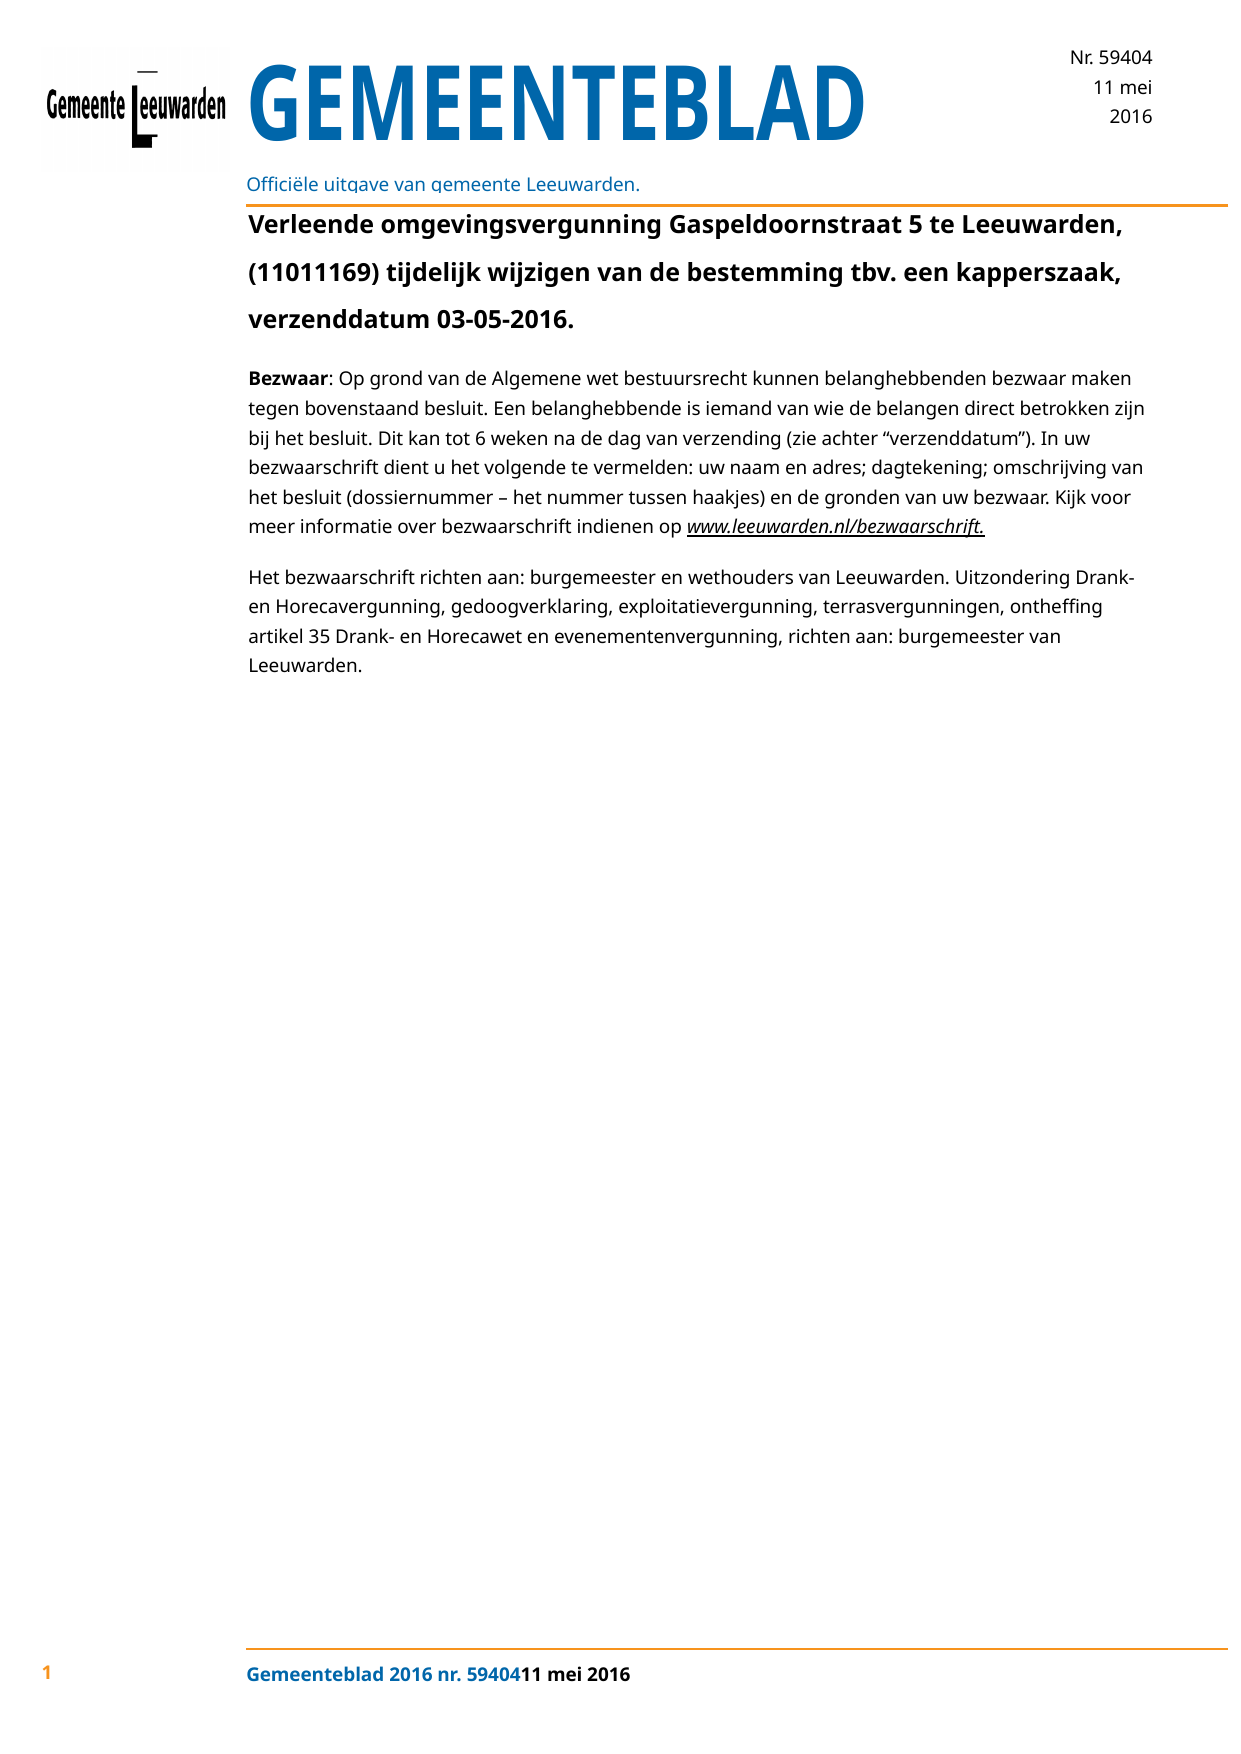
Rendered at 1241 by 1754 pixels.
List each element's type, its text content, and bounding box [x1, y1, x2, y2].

text Bezwaar: Op grond van de Algemene wet bestuursrecht kunnen belanghebbenden bezwaar maken tegen bovenstaand besluit. Een belanghebbende is iemand van wie de belangen direct betrokken zijn bij het besluit. Dit kan tot 6 weken na de dag van verzending (zie achter “verzenddatum”). In uw bezwaarschrift dient u het volgende te vermelden: uw naam en adres; dagtekening; omschrijving van het besluit (dossiernummer – het nummer tussen haakjes) en de gronden van uw bezwaar. Kijk voor meer informatie over bezwaarschrift indienen op www.leeuwarden.nl/bezwaarschrift. [248, 366, 1152, 539]
text Het bezwaarschrift richten aan: burgemeester en wethouders van Leeuwarden. Uitzondering Drank- en Horecavergunning, gedoogverklaring, exploitatievergunning, terrasvergunningen, ontheffing artikel 35 Drank- en Horecawet en evenementenvergunning, richten aan: burgemeester van Leeuwarden. [248, 564, 1152, 678]
text Verleende omgevingsvergunning Gaspeldoornstraat 5 te Leeuwarden, (11011169) tijdelijk wijzigen van de bestemming tbv. een kapperszaak, verzenddatum 03-05-2016. [248, 207, 1152, 336]
picture [41, 47, 231, 172]
